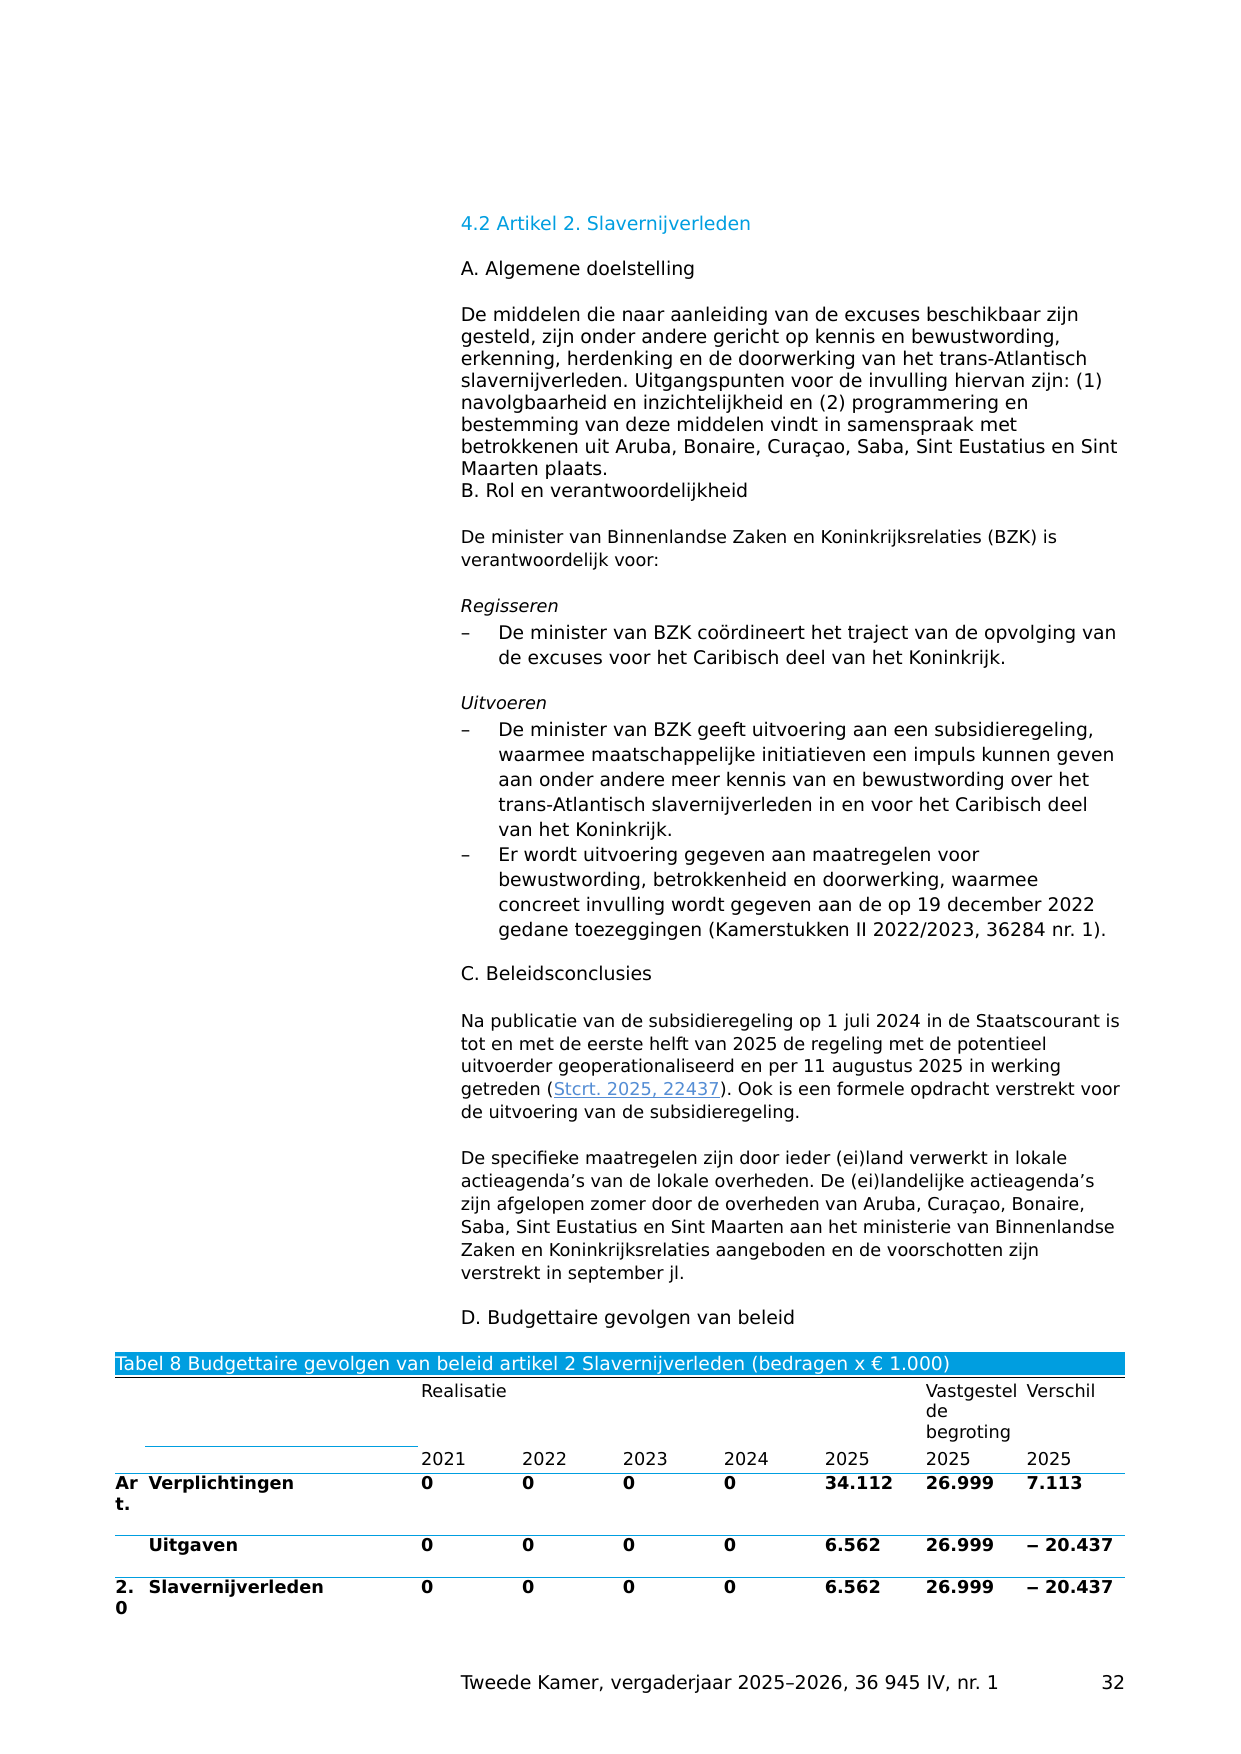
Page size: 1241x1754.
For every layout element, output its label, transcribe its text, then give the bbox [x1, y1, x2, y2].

table_cell [418, 1514, 519, 1535]
table_cell 0 [620, 1578, 721, 1618]
table_cell 26.999 [923, 1536, 1023, 1556]
table_cell [418, 1556, 519, 1577]
title A. Algemene doelstelling [461, 258, 1125, 280]
table_cell [721, 1514, 822, 1535]
table_cell 2024 [721, 1446, 822, 1472]
table_cell [519, 1556, 620, 1577]
list De minister van BZK geeft uitvoering aan een subsidieregeling, waarmee maatschappelijke initiatieven een impuls kunnen geven aan onder andere meer kennis van en bewustwording over het trans-Atlantisch slavernĳverleden in en voor het Caribisch deel van het Koninkrĳk. [461, 716, 1125, 841]
table_cell [115, 1556, 145, 1577]
text Uitvoeren [461, 691, 1125, 714]
table_cell 0 [620, 1536, 721, 1556]
table_cell 0 [620, 1474, 721, 1514]
title D. Budgettaire gevolgen van beleid [461, 1307, 1125, 1329]
text Regisseren [461, 594, 1125, 617]
text De middelen die naar aanleiding van de excuses beschikbaar zĳn gesteld, zĳn onder andere gericht op kennis en bewustwording, erkenning, herdenking en de doorwerking van het trans-Atlantisch slavernĳverleden. Uitgangspunten voor de invulling hiervan zĳn: (1) navolgbaarheid en inzichtelĳkheid en (2) programmering en bestemming van deze middelen vindt in samenspraak met betrokkenen uit Aruba, Bonaire, Curaçao, Saba, Sint Eustatius en Sint Maarten plaats. [461, 304, 1125, 480]
table_cell 0 [418, 1536, 519, 1556]
table_cell [1024, 1514, 1125, 1535]
table_cell 2021 [418, 1446, 519, 1472]
table_cell Realisatie [418, 1378, 923, 1446]
table_cell [721, 1556, 822, 1577]
table_cell [822, 1514, 923, 1535]
table_cell 2025 [1024, 1446, 1125, 1472]
table_cell 26.999 [923, 1578, 1023, 1618]
title C. Beleidsconclusies [461, 963, 1125, 985]
table_cell [145, 1378, 418, 1446]
table_cell [620, 1556, 721, 1577]
table_cell 0 [721, 1578, 822, 1618]
table_cell 2.0 [115, 1578, 145, 1618]
table_cell Slavernijverleden [145, 1578, 418, 1618]
table_cell [145, 1514, 418, 1535]
table_cell [620, 1514, 721, 1535]
title B. Rol en verantwoordelijkheid [461, 480, 1125, 502]
table_cell 0 [519, 1474, 620, 1514]
table_cell 26.999 [923, 1474, 1023, 1514]
table_cell 6.562 [822, 1536, 923, 1556]
list Er wordt uitvoering gegeven aan maatregelen voor bewustwording, betrokkenheid en doorwerking, waarmee concreet invulling wordt gegeven aan de op 19 december 2022 gedane toezeggingen (Kamerstukken II 2022/2023, 36284 nr. 1). [461, 841, 1125, 941]
table_cell 6.562 [822, 1578, 923, 1618]
table_cell Art. [115, 1474, 145, 1514]
table_cell 2022 [519, 1446, 620, 1472]
table_cell ‒ 20.437 [1024, 1578, 1125, 1618]
text De minister van Binnenlandse Zaken en Koninkrĳksrelaties (BZK) is verantwoordelĳk voor: [461, 525, 1125, 571]
table_cell [923, 1556, 1023, 1577]
table_cell Vastgestelde begroting [923, 1378, 1023, 1446]
table_cell 7.113 [1024, 1474, 1125, 1514]
table_cell [519, 1514, 620, 1535]
text De specifieke maatregelen zijn door ieder (ei)land verwerkt in lokale actieagenda’s van de lokale overheden. De (ei)landelijke actieagenda’s zijn afgelopen zomer door de overheden van Aruba, Curaçao, Bonaire, Saba, Sint Eustatius en Sint Maarten aan het ministerie van Binnenlandse Zaken en Koninkrijksrelaties aangeboden en de voorschotten zijn verstrekt in september jl. [461, 1146, 1125, 1284]
table_cell 0 [721, 1536, 822, 1556]
table_cell 2025 [822, 1446, 923, 1472]
table_cell [115, 1514, 145, 1535]
table_cell [115, 1378, 145, 1446]
table_cell Verplichtingen [145, 1474, 418, 1514]
table_cell 2023 [620, 1446, 721, 1472]
table_cell ‒ 20.437 [1024, 1536, 1125, 1556]
list De minister van BZK coördineert het traject van de opvolging van de excuses voor het Caribisch deel van het Koninkrĳk. [461, 619, 1125, 669]
table_cell [145, 1556, 418, 1577]
table_cell [1024, 1556, 1125, 1577]
table_cell Uitgaven [145, 1536, 418, 1556]
text Na publicatie van de subsidieregeling op 1 juli 2024 in de Staatscourant is tot en met de eerste helft van 2025 de regeling met de potentieel uitvoerder geoperationaliseerd en per 11 augustus 2025 in werking getreden (Stcrt. 2025, 22437). Ook is een formele opdracht verstrekt voor de uitvoering van de subsidieregeling. [461, 1009, 1125, 1123]
table_cell [115, 1536, 145, 1556]
table_cell [145, 1447, 418, 1472]
table_cell Verschil [1024, 1378, 1125, 1446]
table_cell 0 [418, 1578, 519, 1618]
table_cell 0 [519, 1536, 620, 1556]
table_cell [115, 1446, 145, 1472]
table_cell 34.112 [822, 1474, 923, 1514]
table_cell 0 [519, 1578, 620, 1618]
table_cell 2025 [923, 1446, 1023, 1472]
table_cell 0 [418, 1474, 519, 1514]
table_cell [923, 1514, 1023, 1535]
table_cell [822, 1556, 923, 1577]
table_cell 0 [721, 1474, 822, 1514]
title 4.2 Artikel 2. Slavernijverleden [461, 213, 1125, 235]
